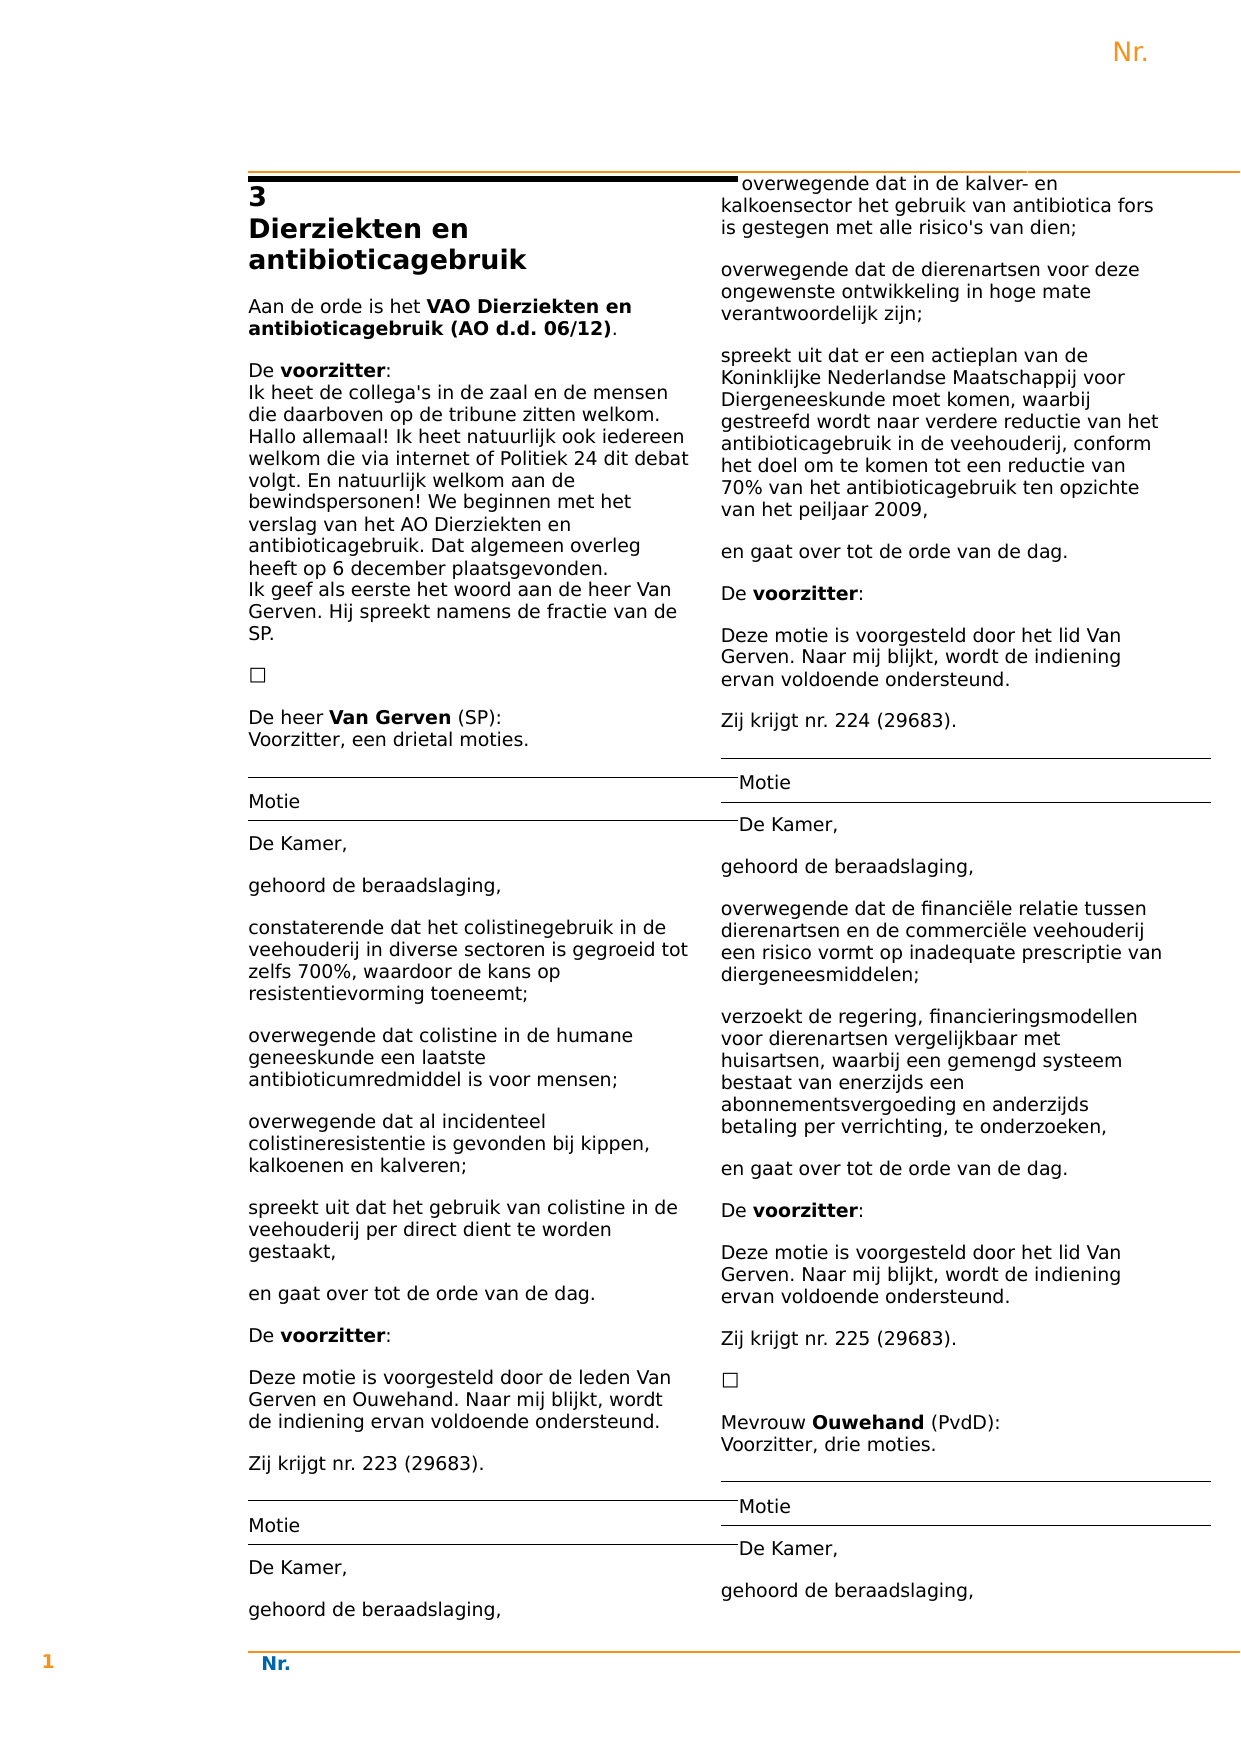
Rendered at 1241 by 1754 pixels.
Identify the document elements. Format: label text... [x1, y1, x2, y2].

text De Kamer, [721, 814, 1163, 836]
text overwegende dat de financiële relatie tussen dierenartsen en de commerciële veehouderij een risico vormt op inadequate prescriptie van diergeneesmiddelen; [721, 898, 1163, 986]
text Motie [248, 791, 691, 813]
text gehoord de beraadslaging, [721, 856, 1163, 878]
text Ik geef als eerste het woord aan de heer Van Gerven. Hij spreekt namens de fractie van de SP. [248, 579, 691, 645]
text gehoord de beraadslaging, [248, 1598, 691, 1621]
text ⬜ [721, 1370, 1163, 1392]
text De Kamer, [248, 833, 691, 855]
text De voorzitter: [721, 1200, 1163, 1222]
text overwegende dat in de kalver- en kalkoensector het gebruik van antibiotica fors is gestegen met alle risico's van dien; [721, 173, 1163, 239]
text Voorzitter, een drietal moties. [248, 729, 691, 751]
text overwegende dat al incidenteel colistineresistentie is gevonden bij kippen, kalkoenen en kalveren; [248, 1111, 691, 1177]
text Voorzitter, drie moties. [721, 1434, 1163, 1456]
text Zij krijgt nr. 224 (29683). [721, 710, 1163, 732]
title 3 Dierziekten en antibioticagebruik [248, 182, 691, 276]
text verzoekt de regering, financieringsmodellen voor dierenartsen vergelijkbaar met huisartsen, waarbij een gemengd systeem bestaat van enerzijds een abonnementsvergoeding en anderzijds betaling per verrichting, te onderzoeken, [721, 1006, 1163, 1138]
text De Kamer, [248, 1557, 691, 1578]
text Ik heet de collega's in de zaal en de mensen die daarboven op de tribune zitten welkom. Hallo allemaal! Ik heet natuurlijk ook iedereen welkom die via internet of Politiek 24 dit debat volgt. En natuurlijk welkom aan de bewindspersonen! We beginnen met het verslag van het AO Dierziekten en antibioticagebruik. Dat algemeen overleg heeft op 6 december plaatsgevonden. [248, 382, 691, 579]
text en gaat over tot de orde van de dag. [721, 541, 1163, 562]
text De heer Van Gerven (SP): [248, 707, 691, 729]
text overwegende dat de dierenartsen voor deze ongewenste ontwikkeling in hoge mate verantwoordelijk zijn; [721, 259, 1163, 325]
text Deze motie is voorgesteld door de leden Van Gerven en Ouwehand. Naar mij blijkt, wordt de indiening ervan voldoende ondersteund. [248, 1367, 691, 1433]
text spreekt uit dat het gebruik van colistine in de veehouderij per direct dient te worden gestaakt, [248, 1197, 691, 1263]
text De voorzitter: [248, 1325, 691, 1347]
text gehoord de beraadslaging, [248, 875, 691, 897]
text Aan de orde is het VAO Dierziekten en antibioticagebruik (AO d.d. 06/12). [248, 296, 691, 339]
text gehoord de beraadslaging, [721, 1580, 1163, 1602]
text en gaat over tot de orde van de dag. [721, 1158, 1163, 1180]
text Motie [248, 1514, 691, 1537]
text overwegende dat colistine in de humane geneeskunde een laatste antibioticumredmiddel is voor mensen; [248, 1025, 691, 1091]
text De voorzitter: [248, 359, 691, 382]
text spreekt uit dat er een actieplan van de Koninklijke Nederlandse Maatschappij voor Diergeneeskunde moet komen, waarbij gestreefd wordt naar verdere reductie van het antibioticagebruik in de veehouderij, conform het doel om te komen tot een reductie van 70% van het antibioticagebruik ten opzichte van het peiljaar 2009, [721, 345, 1163, 521]
text De voorzitter: [721, 582, 1163, 604]
text Deze motie is voorgesteld door het lid Van Gerven. Naar mij blijkt, wordt de indiening ervan voldoende ondersteund. [721, 624, 1163, 690]
text Motie [721, 772, 1163, 794]
text Zij krijgt nr. 225 (29683). [721, 1328, 1163, 1350]
text ⬜ [248, 665, 691, 687]
text De Kamer, [721, 1538, 1163, 1560]
text Deze motie is voorgesteld door het lid Van Gerven. Naar mij blijkt, wordt de indiening ervan voldoende ondersteund. [721, 1242, 1163, 1308]
text Zij krijgt nr. 223 (29683). [248, 1453, 691, 1475]
text Mevrouw Ouwehand (PvdD): [721, 1412, 1163, 1434]
text en gaat over tot de orde van de dag. [248, 1283, 691, 1305]
text Motie [721, 1496, 1163, 1518]
text constaterende dat het colistinegebruik in de veehouderij in diverse sectoren is gegroeid tot zelfs 700%, waardoor de kans op resistentievorming toeneemt; [248, 917, 691, 1005]
